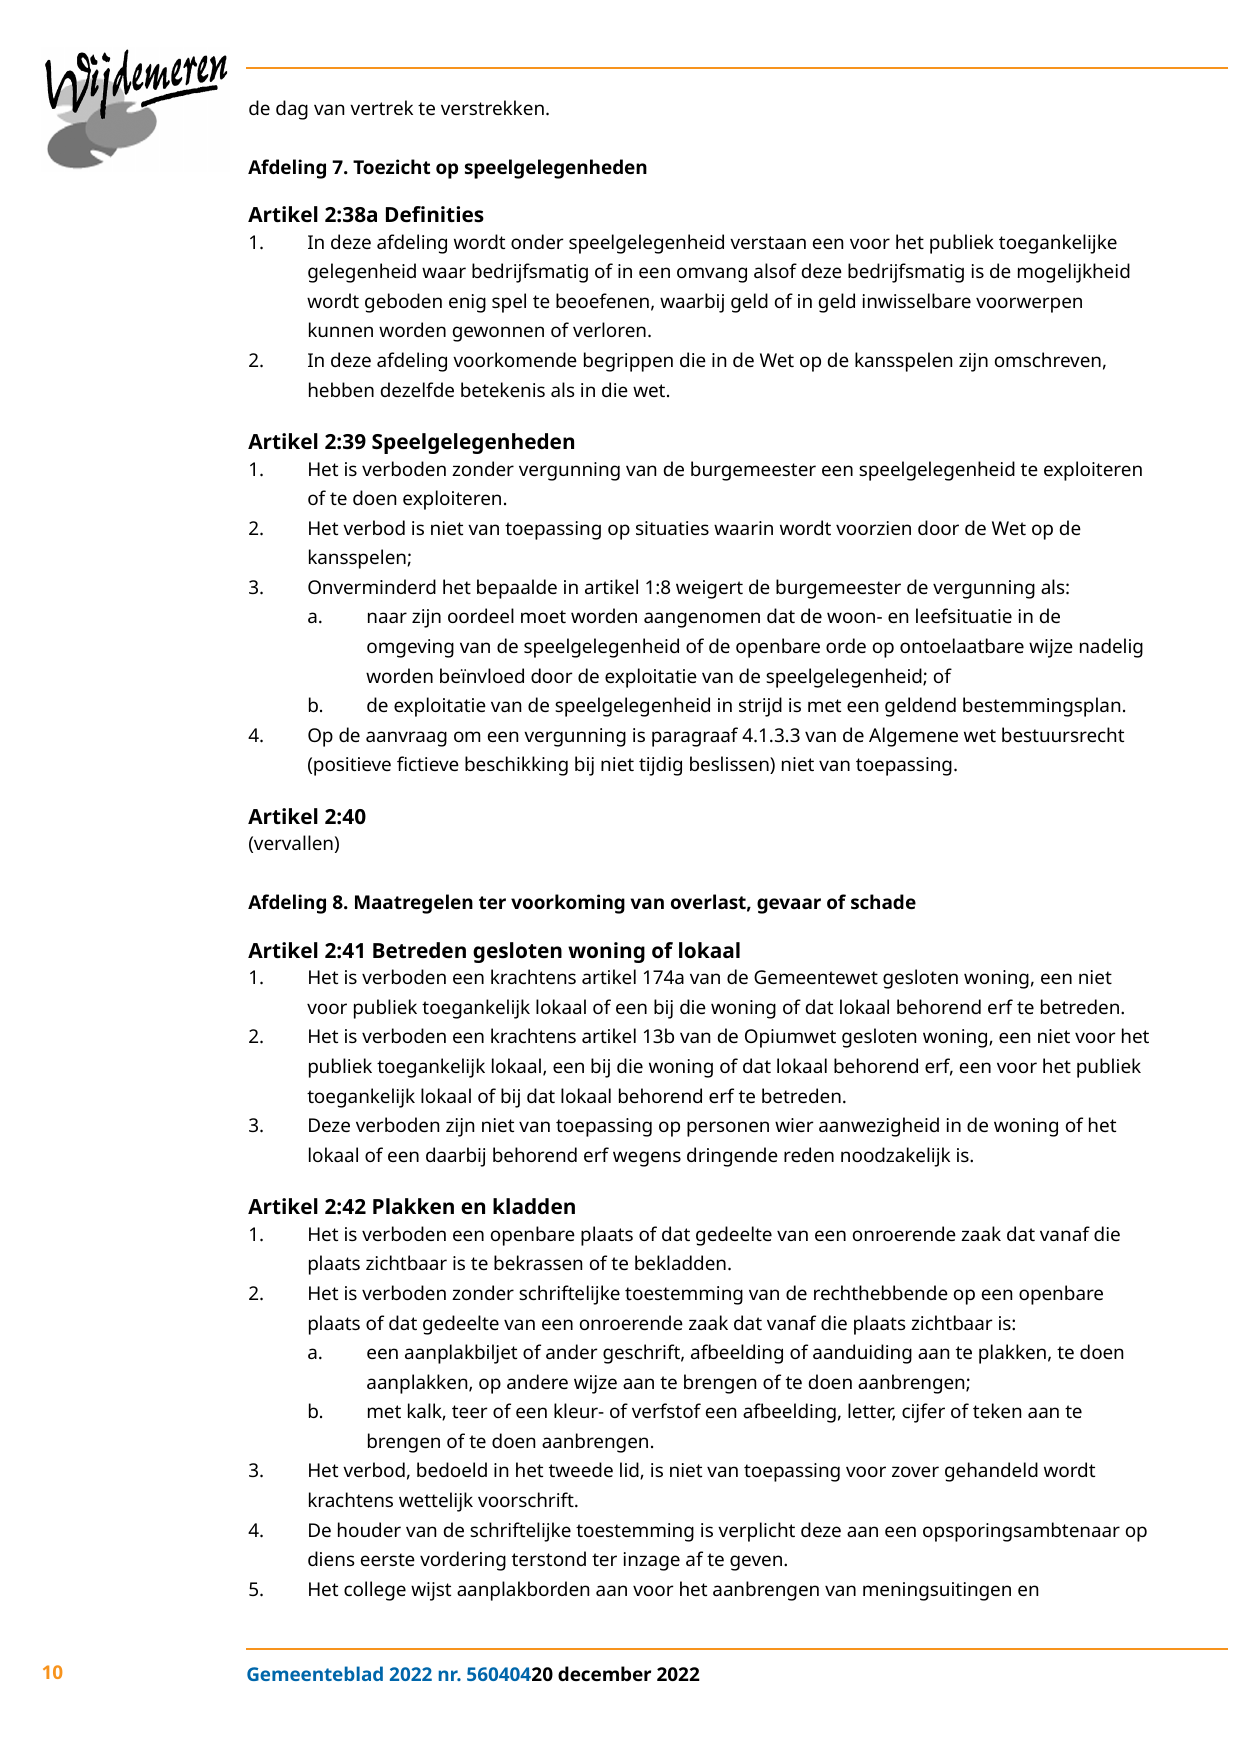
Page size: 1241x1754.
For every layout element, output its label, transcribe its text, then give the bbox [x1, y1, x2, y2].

list de exploitatie van de speelgelegenheid in strijd is met een geldend bestemmingsplan. [307, 692, 1152, 718]
text Artikel 2:39 Speelgelegenheden [248, 427, 1152, 456]
list Het verbod is niet van toepassing op situaties waarin wordt voorzien door de Wet op de kansspelen; [248, 515, 1152, 570]
list Het is verboden een krachtens artikel 174a van de Gemeentewet gesloten woning, een niet voor publiek toegankelijk lokaal of een bij die woning of dat lokaal behorend erf te betreden. [248, 964, 1152, 1020]
text Artikel 2:40 [248, 802, 1152, 830]
list Het college wijst aanplakborden aan voor het aanbrengen van meningsuitingen en [248, 1576, 1152, 1602]
list naar zijn oordeel moet worden aangenomen dat de woon- en leefsituatie in de omgeving van de speelgelegenheid of de openbare orde op ontoelaatbare wijze nadelig worden beïnvloed door de exploitatie van de speelgelegenheid; of [307, 604, 1152, 688]
list Het is verboden zonder vergunning van de burgemeester een speelgelegenheid te exploiteren of te doen exploiteren. [248, 456, 1152, 511]
text Afdeling 8. Maatregelen ter voorkoming van overlast, gevaar of schade [248, 889, 1152, 915]
text (vervallen) [248, 830, 1152, 856]
text Afdeling 7. Toezicht op speelgelegenheden [248, 154, 1152, 180]
text de dag van vertrek te verstrekken. [248, 95, 1152, 121]
text Artikel 2:41 Betreden gesloten woning of lokaal [248, 936, 1152, 964]
list Onverminderd het bepaalde in artikel 1:8 weigert de burgemeester de vergunning als: [248, 574, 1152, 600]
list Deze verboden zijn niet van toepassing op personen wier aanwezigheid in de woning of het lokaal of een daarbij behorend erf wegens dringende reden noodzakelijk is. [248, 1112, 1152, 1168]
list een aanplakbiljet of ander geschrift, afbeelding of aanduiding aan te plakken, te doen aanplakken, op andere wijze aan te brengen of te doen aanbrengen; [307, 1339, 1152, 1394]
list In deze afdeling wordt onder speelgelegenheid verstaan een voor het publiek toegankelijke gelegenheid waar bedrijfsmatig of in een omvang alsof deze bedrijfsmatig is de mogelijkheid wordt geboden enig spel te beoefenen, waarbij geld of in geld inwisselbare voorwerpen kunnen worden gewonnen of verloren. [248, 229, 1152, 343]
list met kalk, teer of een kleur- of verfstof een afbeelding, letter, cijfer of teken aan te brengen of te doen aanbrengen. [307, 1398, 1152, 1454]
list Het is verboden een krachtens artikel 13b van de Opiumwet gesloten woning, een niet voor het publiek toegankelijk lokaal, een bij die woning of dat lokaal behorend erf, een voor het publiek toegankelijk lokaal of bij dat lokaal behorend erf te betreden. [248, 1024, 1152, 1109]
list Het is verboden zonder schriftelijke toestemming van de rechthebbende op een openbare plaats of dat gedeelte van een onroerende zaak dat vanaf die plaats zichtbaar is: [248, 1280, 1152, 1335]
list Het is verboden een openbare plaats of dat gedeelte van een onroerende zaak dat vanaf die plaats zichtbaar is te bekrassen of te bekladden. [248, 1221, 1152, 1276]
text Artikel 2:42 Plakken en kladden [248, 1192, 1152, 1221]
list De houder van de schriftelijke toestemming is verplicht deze aan een opsporingsambtenaar op diens eerste vordering terstond ter inzage af te geven. [248, 1517, 1152, 1572]
text Artikel 2:38a Definities [248, 201, 1152, 229]
picture [41, 47, 231, 172]
list In deze afdeling voorkomende begrippen die in de Wet op de kansspelen zijn omschreven, hebben dezelfde betekenis als in die wet. [248, 347, 1152, 403]
list Op de aanvraag om een vergunning is paragraaf 4.1.3.3 van de Algemene wet bestuursrecht (positieve fictieve beschikking bij niet tijdig beslissen) niet van toepassing. [248, 722, 1152, 777]
list Het verbod, bedoeld in het tweede lid, is niet van toepassing voor zover gehandeld wordt krachtens wettelijk voorschrift. [248, 1458, 1152, 1513]
